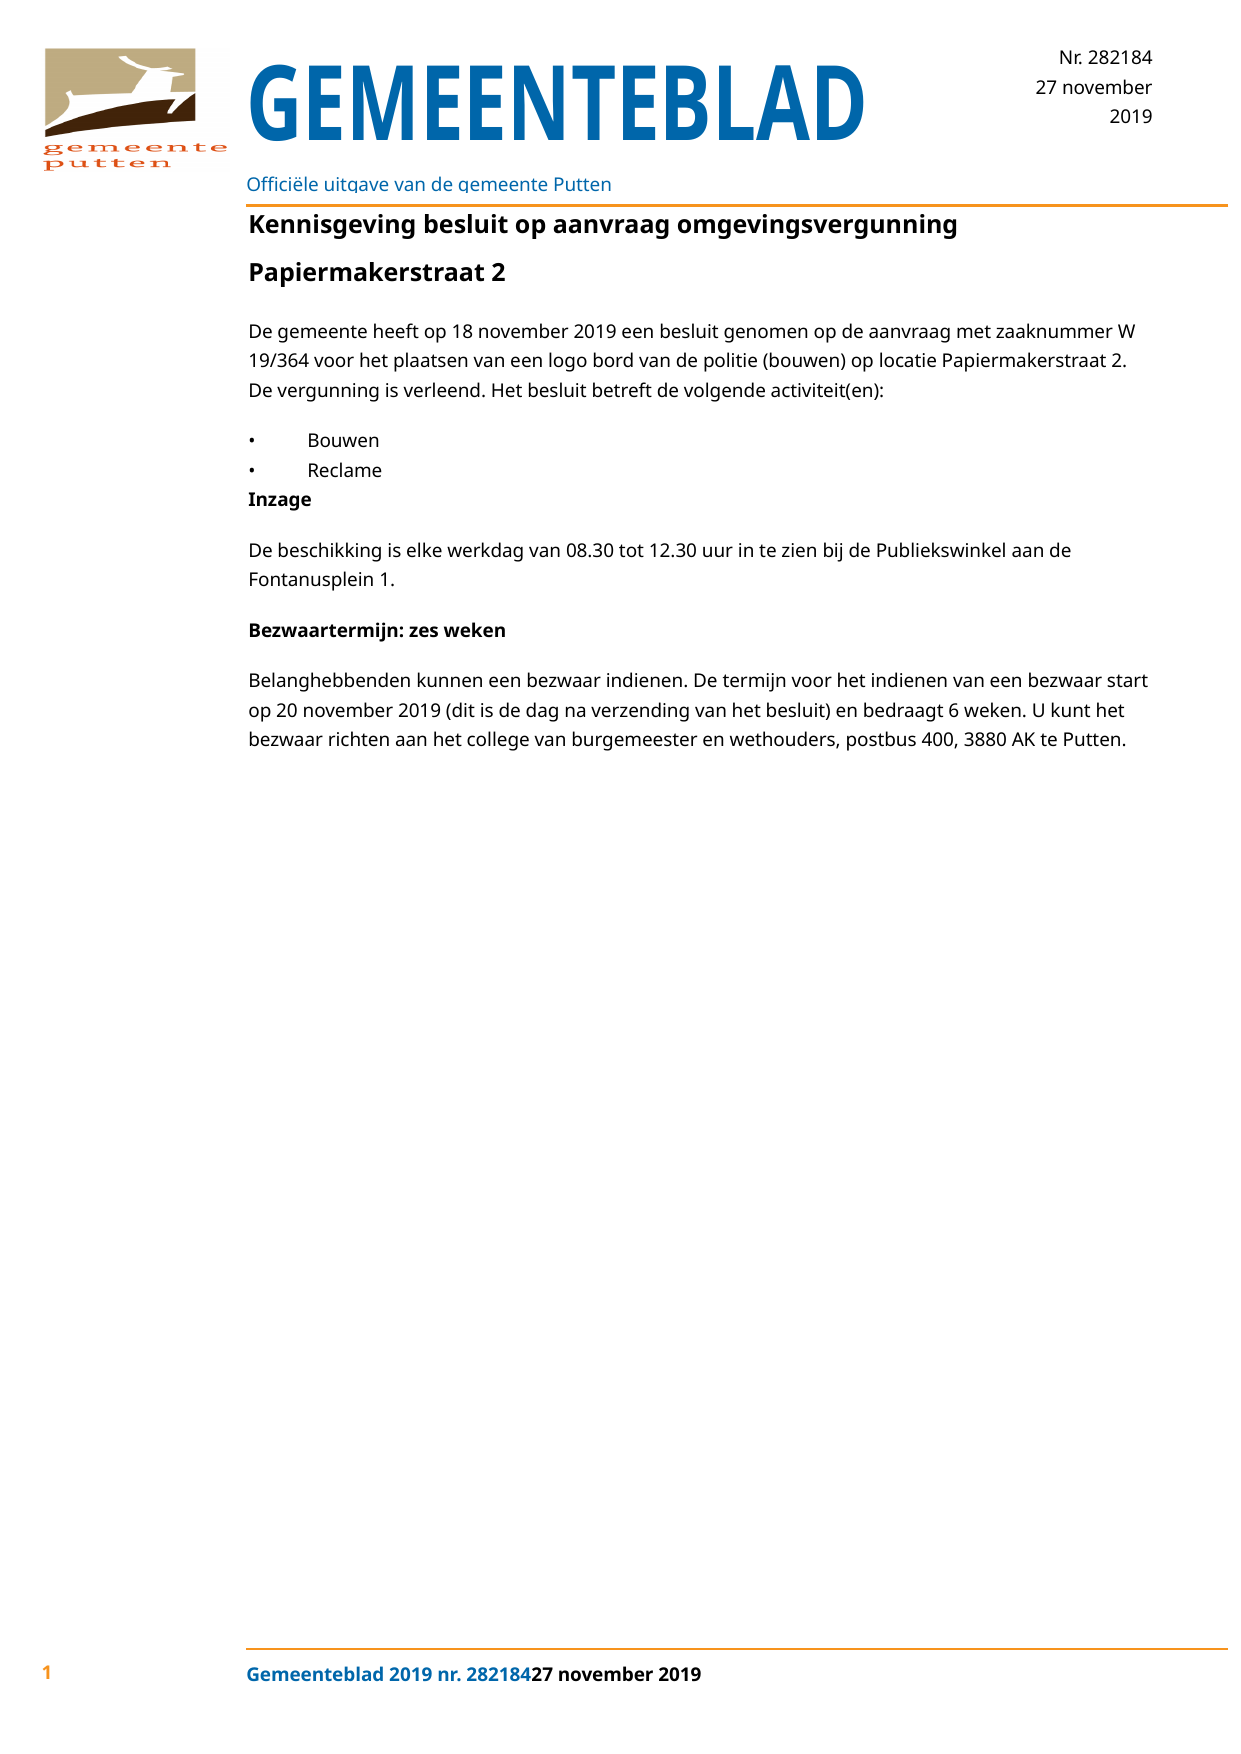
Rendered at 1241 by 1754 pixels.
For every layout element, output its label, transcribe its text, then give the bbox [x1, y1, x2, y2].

text De beschikking is elke werkdag van 08.30 tot 12.30 uur in te zien bij de Publiekswinkel aan de Fontanusplein 1. [248, 537, 1152, 592]
text Kennisgeving besluit op aanvraag omgevingsvergunning Papiermakerstraat 2 [248, 207, 1152, 288]
text Belanghebbenden kunnen een bezwaar indienen. De termijn voor het indienen van een bezwaar start op 20 november 2019 (dit is de dag na verzending van het besluit) en bedraagt 6 weken. U kunt het bezwaar richten aan het college van burgemeester en wethouders, postbus 400, 3880 AK te Putten. [248, 667, 1152, 752]
picture [41, 47, 231, 172]
text De gemeente heeft op 18 november 2019 een besluit genomen op de aanvraag met zaaknummer W 19/364 voor het plaatsen van een logo bord van de politie (bouwen) op locatie Papiermakerstraat 2. De vergunning is verleend. Het besluit betreft de volgende activiteit(en): [248, 318, 1152, 403]
text Inzage [248, 487, 1152, 512]
list Reclame [248, 457, 1152, 483]
list Bouwen [248, 427, 1152, 453]
text Bezwaartermijn: zes weken [248, 617, 1152, 643]
